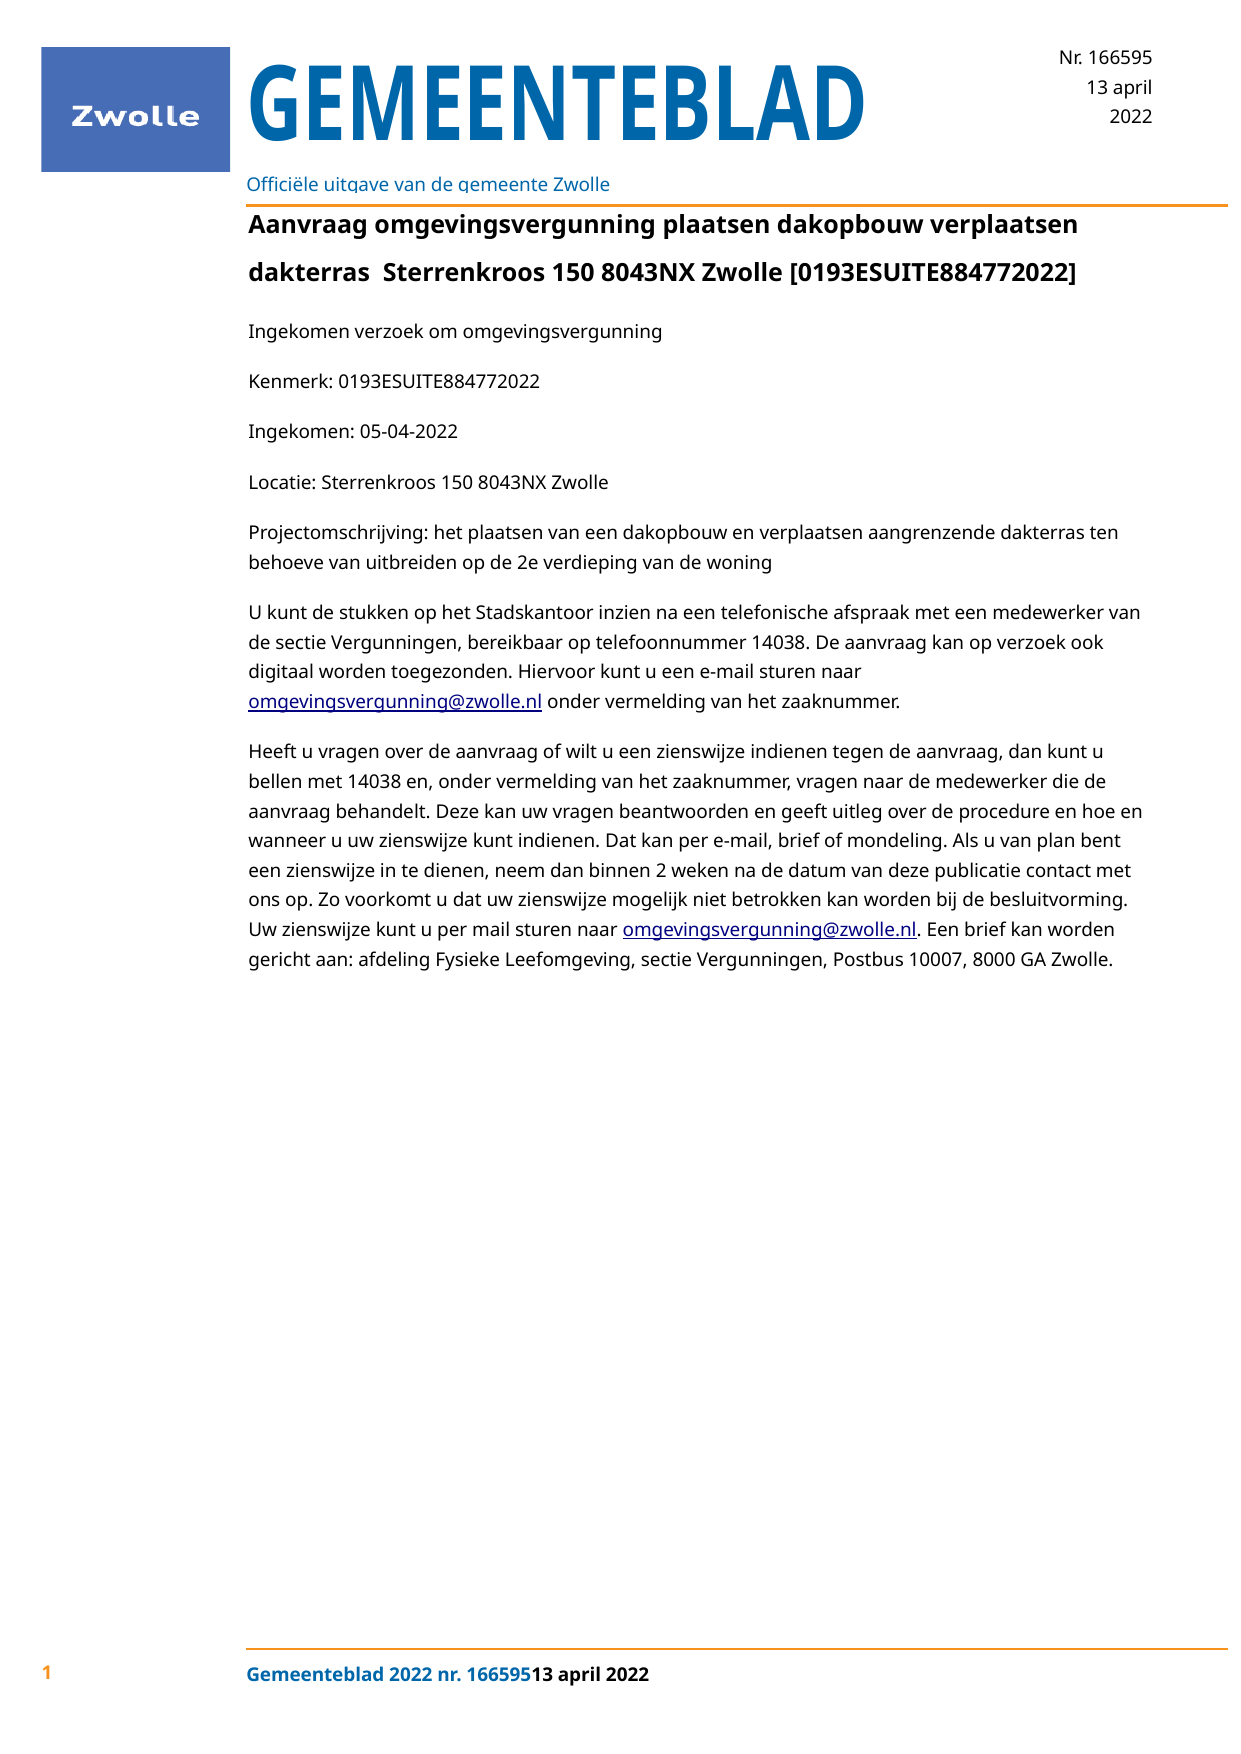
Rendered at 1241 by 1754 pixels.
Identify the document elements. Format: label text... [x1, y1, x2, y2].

text Ingekomen verzoek om omgevingsvergunning [248, 318, 1152, 344]
text Ingekomen: 05-04-2022 [248, 419, 1152, 444]
text Projectomschrijving: het plaatsen van een dakopbouw en verplaatsen aangrenzende dakterras ten behoeve van uitbreiden op de 2e verdieping van de woning [248, 519, 1152, 575]
picture [41, 47, 231, 172]
text Heeft u vragen over de aanvraag of wilt u een zienswijze indienen tegen de aanvraag, dan kunt u bellen met 14038 en, onder vermelding van het zaaknummer, vragen naar de medewerker die de aanvraag behandelt. Deze kan uw vragen beantwoorden en geeft uitleg over de procedure en hoe en wanneer u uw zienswijze kunt indienen. Dat kan per e-mail, brief of mondeling. Als u van plan bent een zienswijze in te dienen, neem dan binnen 2 weken na de datum van deze publicatie contact met ons op. Zo voorkomt u dat uw zienswijze mogelijk niet betrokken kan worden bij de besluitvorming. Uw zienswijze kunt u per mail sturen naar omgevingsvergunning@zwolle.nl. Een brief kan worden gericht aan: afdeling Fysieke Leefomgeving, sectie Vergunningen, Postbus 10007, 8000 GA Zwolle. [248, 739, 1152, 972]
text Kenmerk: 0193ESUITE884772022 [248, 368, 1152, 394]
text Locatie: Sterrenkroos 150 8043NX Zwolle [248, 469, 1152, 495]
text Aanvraag omgevingsvergunning plaatsen dakopbouw verplaatsen dakterras Sterrenkroos 150 8043NX Zwolle [0193ESUITE884772022] [248, 207, 1152, 288]
text U kunt de stukken op het Stadskantoor inzien na een telefonische afspraak met een medewerker van de sectie Vergunningen, bereikbaar op telefoonnummer 14038. De aanvraag kan op verzoek ook digitaal worden toegezonden. Hiervoor kunt u een e-mail sturen naar omgevingsvergunning@zwolle.nl onder vermelding van het zaaknummer. [248, 599, 1152, 714]
